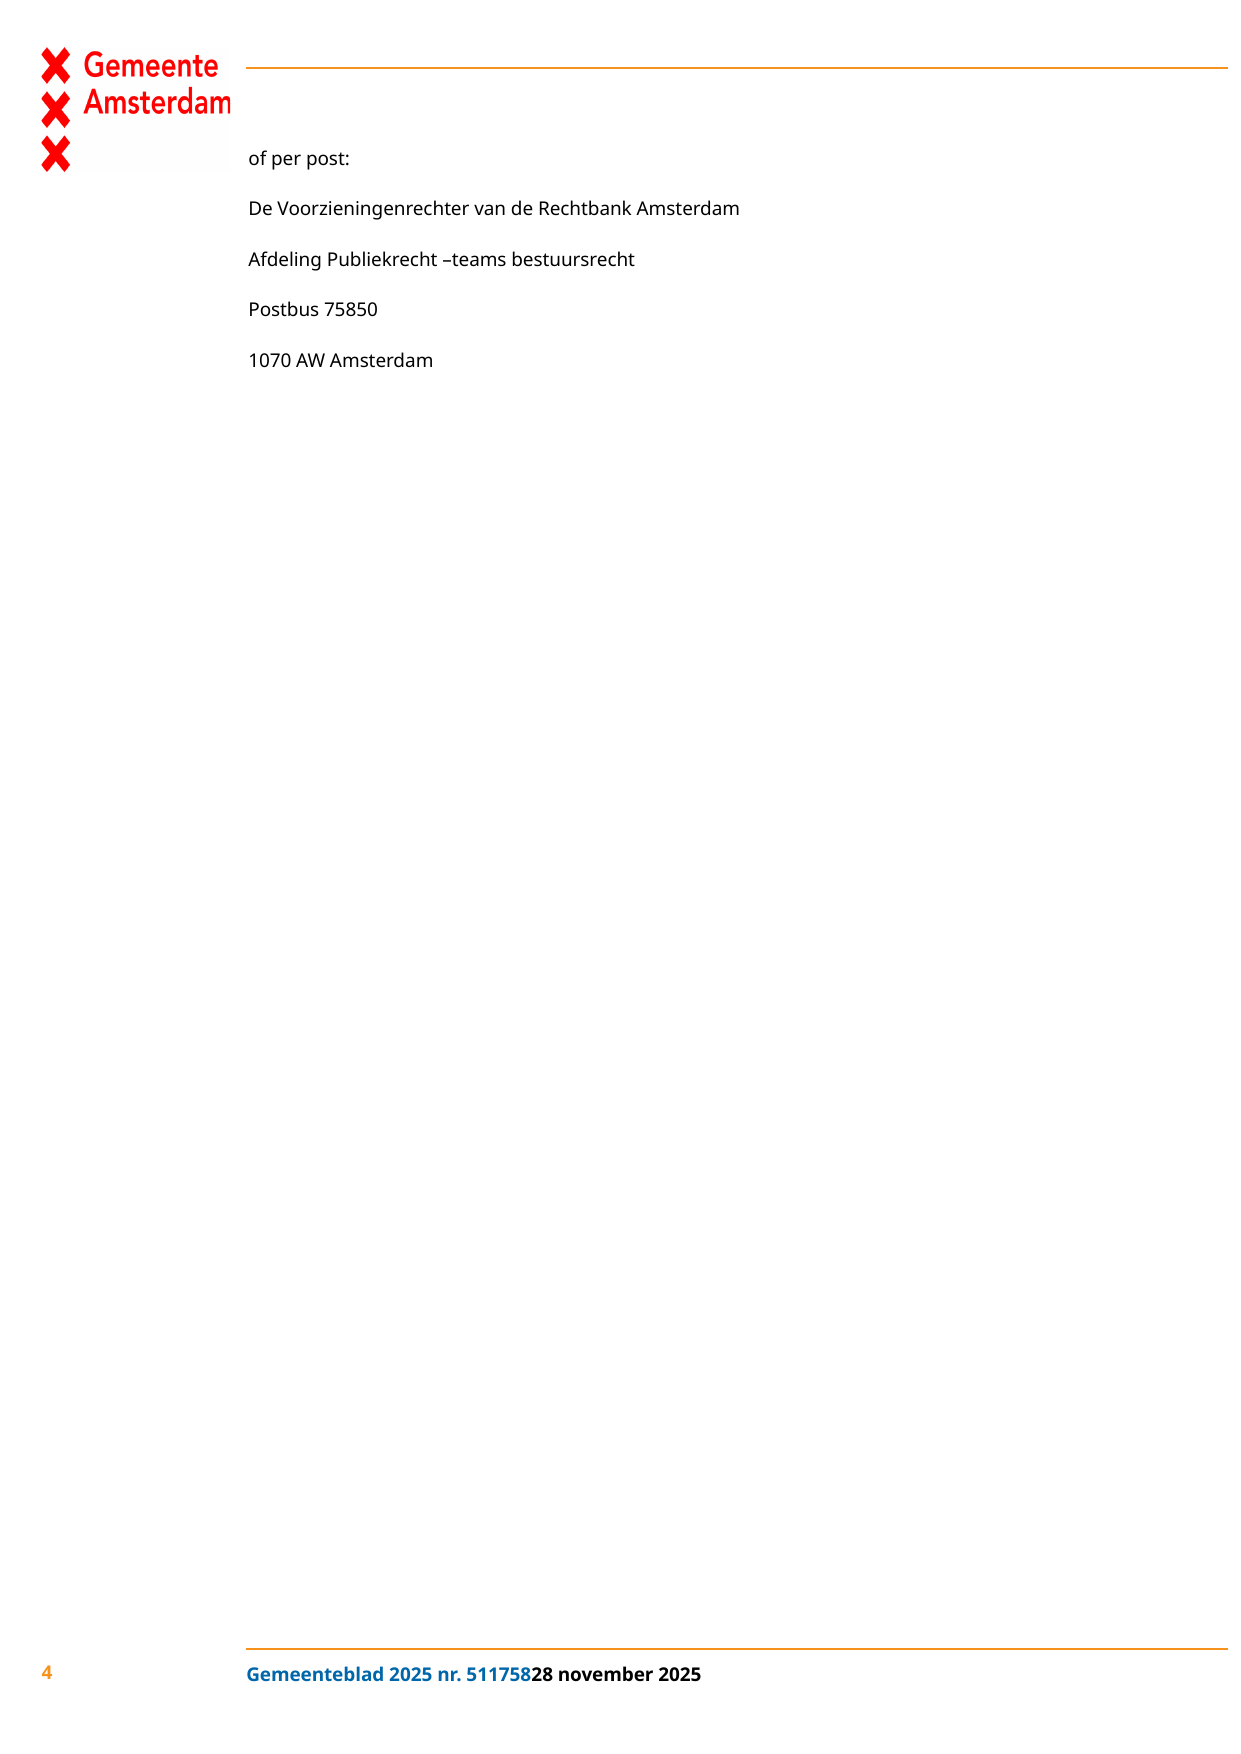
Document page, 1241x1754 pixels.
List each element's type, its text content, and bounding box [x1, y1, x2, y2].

text Postbus 75850 [248, 296, 1152, 322]
text 1070 AW Amsterdam [248, 347, 1152, 373]
picture [41, 47, 231, 172]
text Afdeling Publiekrecht –teams bestuursrecht [248, 246, 1152, 272]
text De Voorzieningenrechter van de Rechtbank Amsterdam [248, 196, 1152, 221]
text of per post: [248, 145, 1152, 171]
